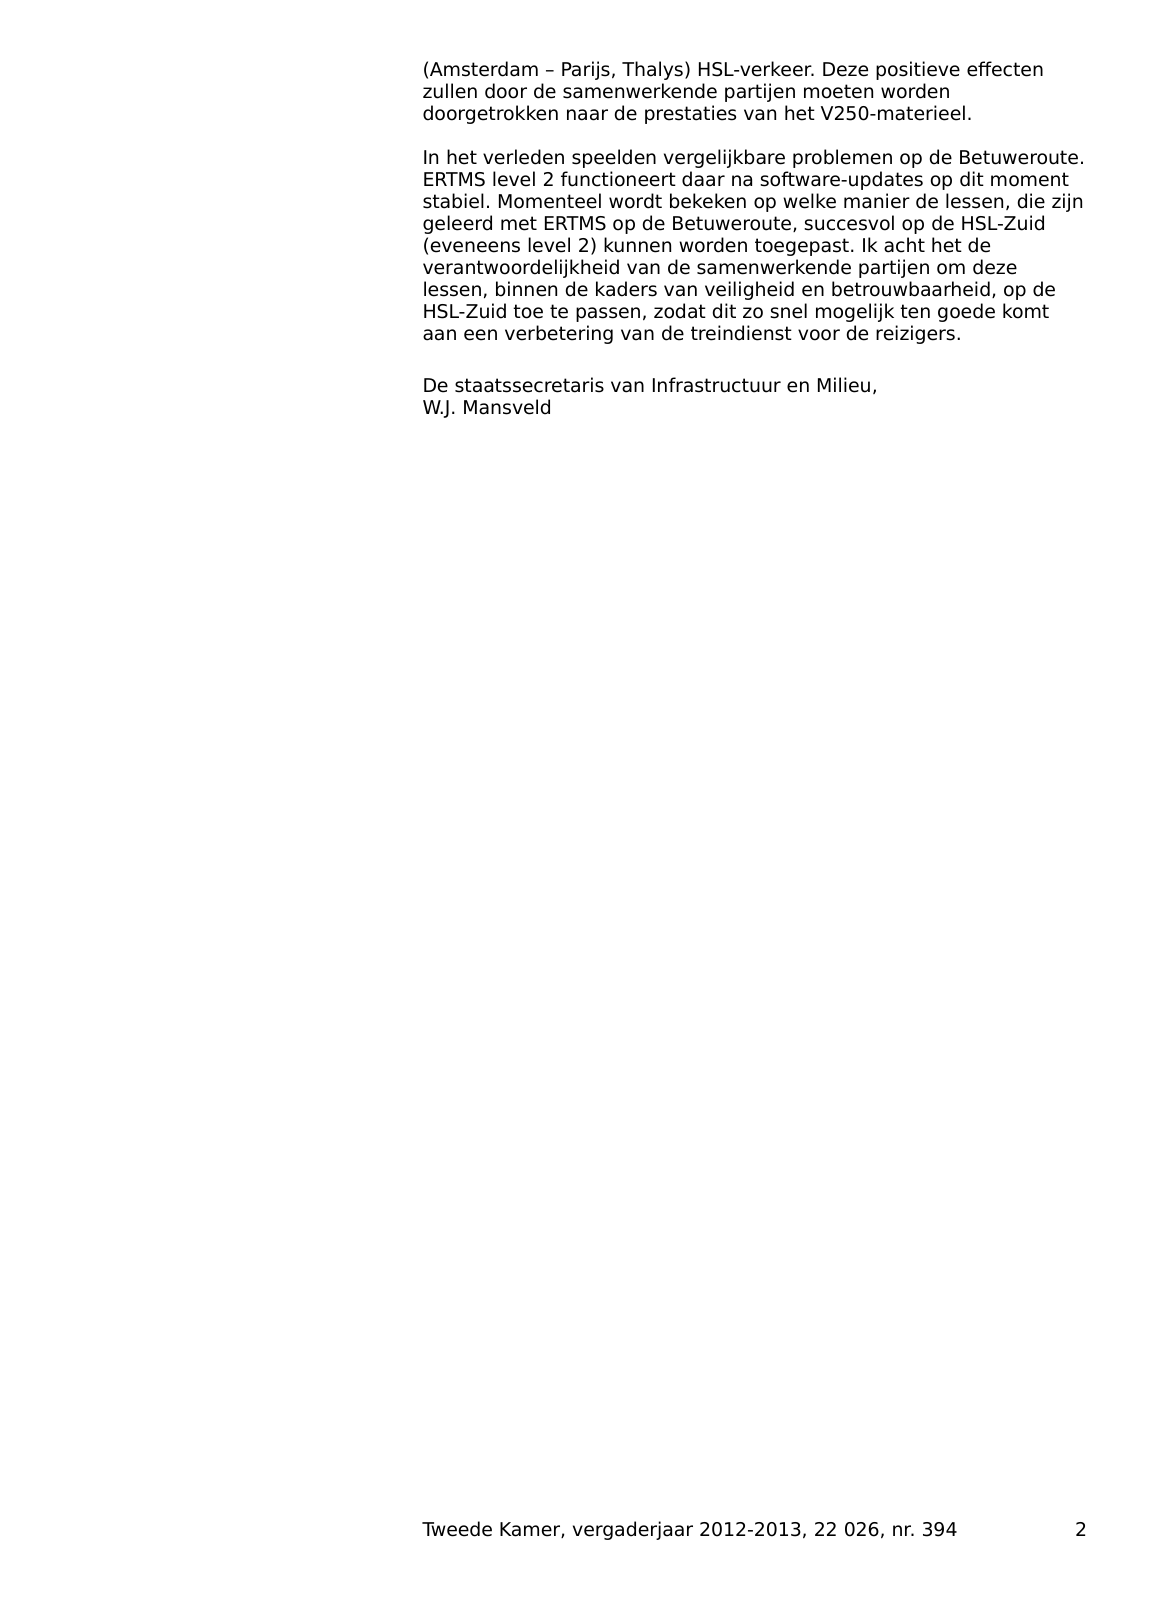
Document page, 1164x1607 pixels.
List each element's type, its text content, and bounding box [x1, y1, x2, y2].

text (Amsterdam – Parijs, Thalys) HSL-verkeer. Deze positieve effecten zullen door de samenwerkende partijen moeten worden doorgetrokken naar de prestaties van het V250-materieel. [422, 59, 1087, 125]
text In het verleden speelden vergelijkbare problemen op de Betuweroute. ERTMS level 2 functioneert daar na software-updates op dit moment stabiel. Momenteel wordt bekeken op welke manier de lessen, die zijn geleerd met ERTMS op de Betuweroute, succesvol op de HSL-Zuid (eveneens level 2) kunnen worden toegepast. Ik acht het de verantwoordelijkheid van de samenwerkende partijen om deze lessen, binnen de kaders van veiligheid en betrouwbaarheid, op de HSL-Zuid toe te passen, zodat dit zo snel mogelijk ten goede komt aan een verbetering van de treindienst voor de reizigers. [422, 147, 1087, 345]
text De staatssecretaris van Infrastructuur en Milieu, W.J. Mansveld [422, 375, 1087, 419]
